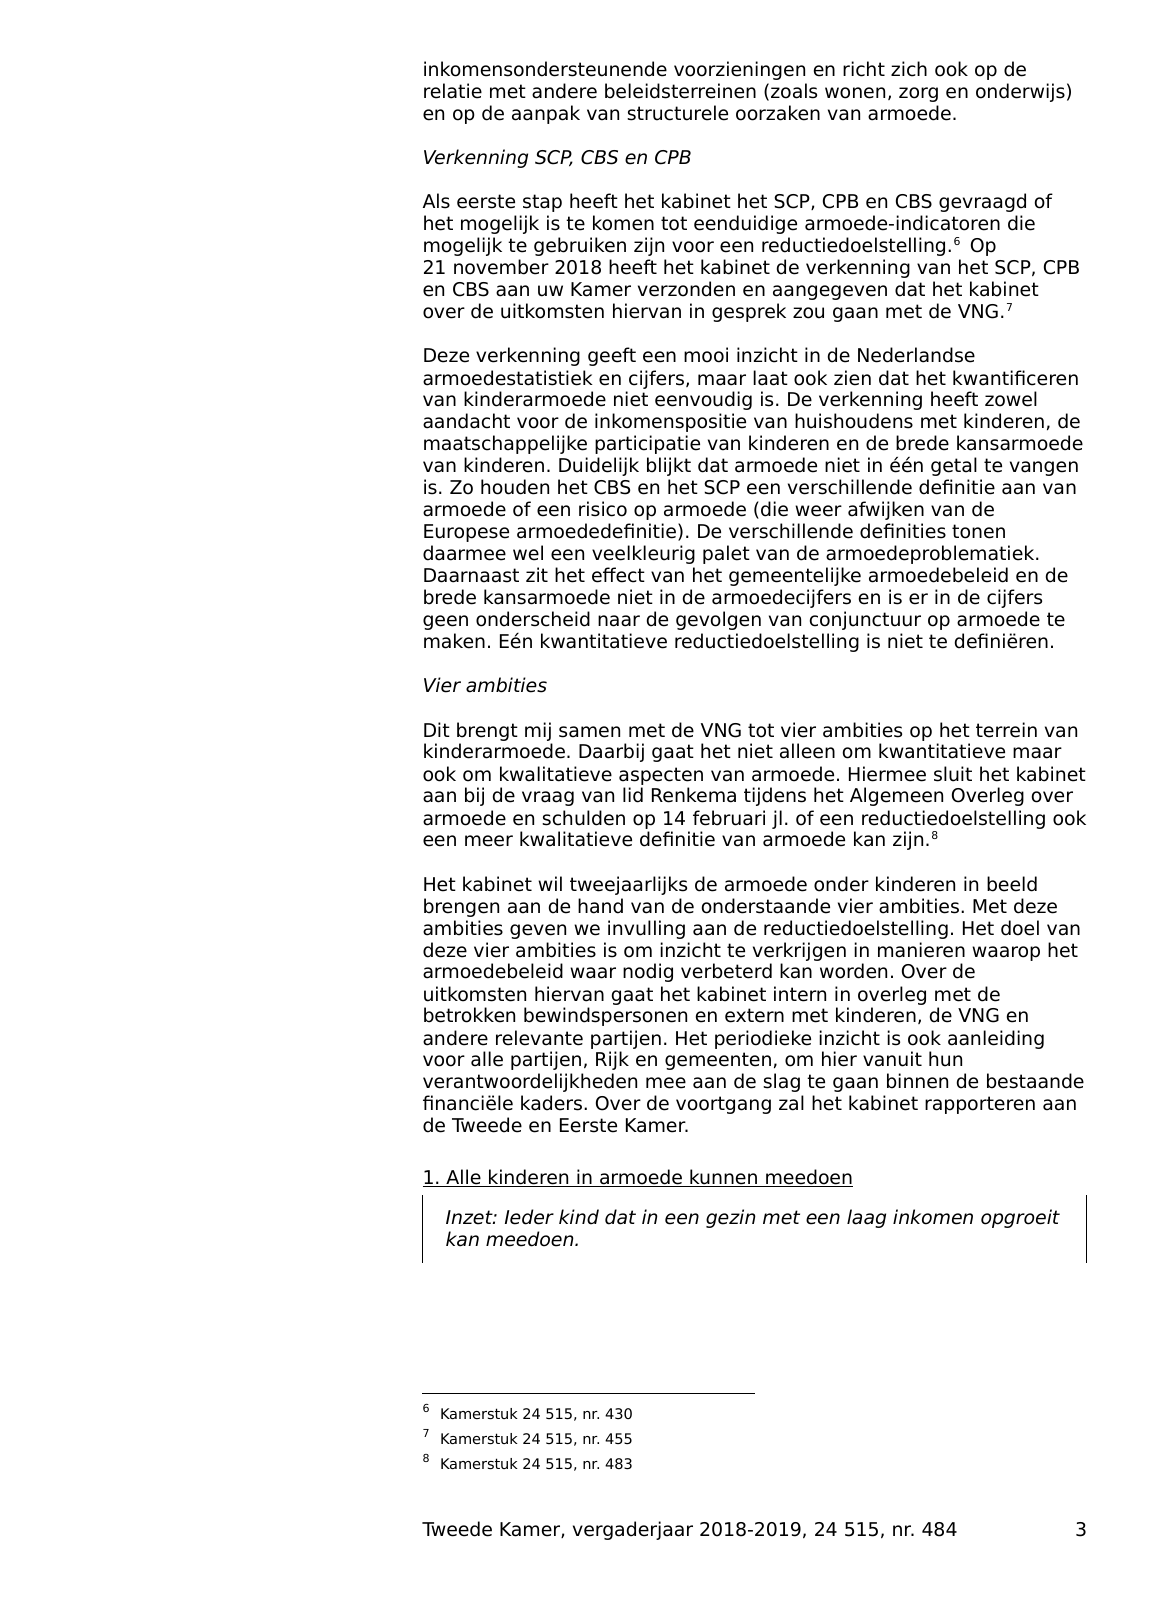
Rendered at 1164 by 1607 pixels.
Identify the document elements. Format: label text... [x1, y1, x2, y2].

text Deze verkenning geeft een mooi inzicht in de Nederlandse armoedestatistiek en cijfers, maar laat ook zien dat het kwantificeren van kinderarmoede niet eenvoudig is. De verkenning heeft zowel aandacht voor de inkomenspositie van huishoudens met kinderen, de maatschappelijke participatie van kinderen en de brede kansarmoede van kinderen. Duidelijk blijkt dat armoede niet in één getal te vangen is. Zo houden het CBS en het SCP een verschillende definitie aan van armoede of een risico op armoede (die weer afwijken van de Europese armoededefinitie). De verschillende definities tonen daarmee wel een veelkleurig palet van de armoedeproblematiek. Daarnaast zit het effect van het gemeentelijke armoedebeleid en de brede kansarmoede niet in de armoedecijfers en is er in de cijfers geen onderscheid naar de gevolgen van conjunctuur op armoede te maken. Eén kwantitatieve reductiedoelstelling is niet te definiëren. [422, 345, 1087, 653]
subtitle 1. Alle kinderen in armoede kunnen meedoen [422, 1167, 1087, 1189]
text Als eerste stap heeft het kabinet het SCP, CPB en CBS gevraagd of het mogelijk is te komen tot eenduidige armoede-indicatoren die mogelijk te gebruiken zijn voor een reductiedoelstelling. Op 21 november 2018 heeft het kabinet de verkenning van het SCP, CPB en CBS aan uw Kamer verzonden en aangegeven dat het kabinet over de uitkomsten hiervan in gesprek zou gaan met de VNG. [422, 191, 1087, 323]
text Het kabinet wil tweejaarlijks de armoede onder kinderen in beeld brengen aan de hand van de onderstaande vier ambities. Met deze ambities geven we invulling aan de reductiedoelstelling. Het doel van deze vier ambities is om inzicht te verkrijgen in manieren waarop het armoedebeleid waar nodig verbeterd kan worden. Over de uitkomsten hiervan gaat het kabinet intern in overleg met de betrokken bewindspersonen en extern met kinderen, de VNG en andere relevante partijen. Het periodieke inzicht is ook aanleiding voor alle partijen, Rijk en gemeenten, om hier vanuit hun verantwoordelijkheden mee aan de slag te gaan binnen de bestaande financiële kaders. Over de voortgang zal het kabinet rapporteren aan de Tweede en Eerste Kamer. [422, 873, 1087, 1137]
text Kamerstuk 24 515, nr. 430 [422, 1402, 1087, 1424]
subtitle Vier ambities [422, 675, 1087, 697]
text Dit brengt mij samen met de VNG tot vier ambities op het terrein van kinderarmoede. Daarbij gaat het niet alleen om kwantitatieve maar ook om kwalitatieve aspecten van armoede. Hiermee sluit het kabinet aan bij de vraag van lid Renkema tijdens het Algemeen Overleg over armoede en schulden op 14 februari jl. of een reductiedoelstelling ook een meer kwalitatieve definitie van armoede kan zijn. [422, 719, 1087, 851]
text Kamerstuk 24 515, nr. 455 [422, 1427, 1087, 1449]
text inkomensondersteunende voorzieningen en richt zich ook op de relatie met andere beleidsterreinen (zoals wonen, zorg en onderwijs) en op de aanpak van structurele oorzaken van armoede. [422, 59, 1087, 125]
text Kamerstuk 24 515, nr. 483 [422, 1452, 1087, 1474]
table_header Inzet: Ieder kind dat in een gezin met een laag inkomen opgroeit kan meedoen. [423, 1195, 1086, 1263]
subtitle Verkenning SCP, CBS en CPB [422, 147, 1087, 169]
